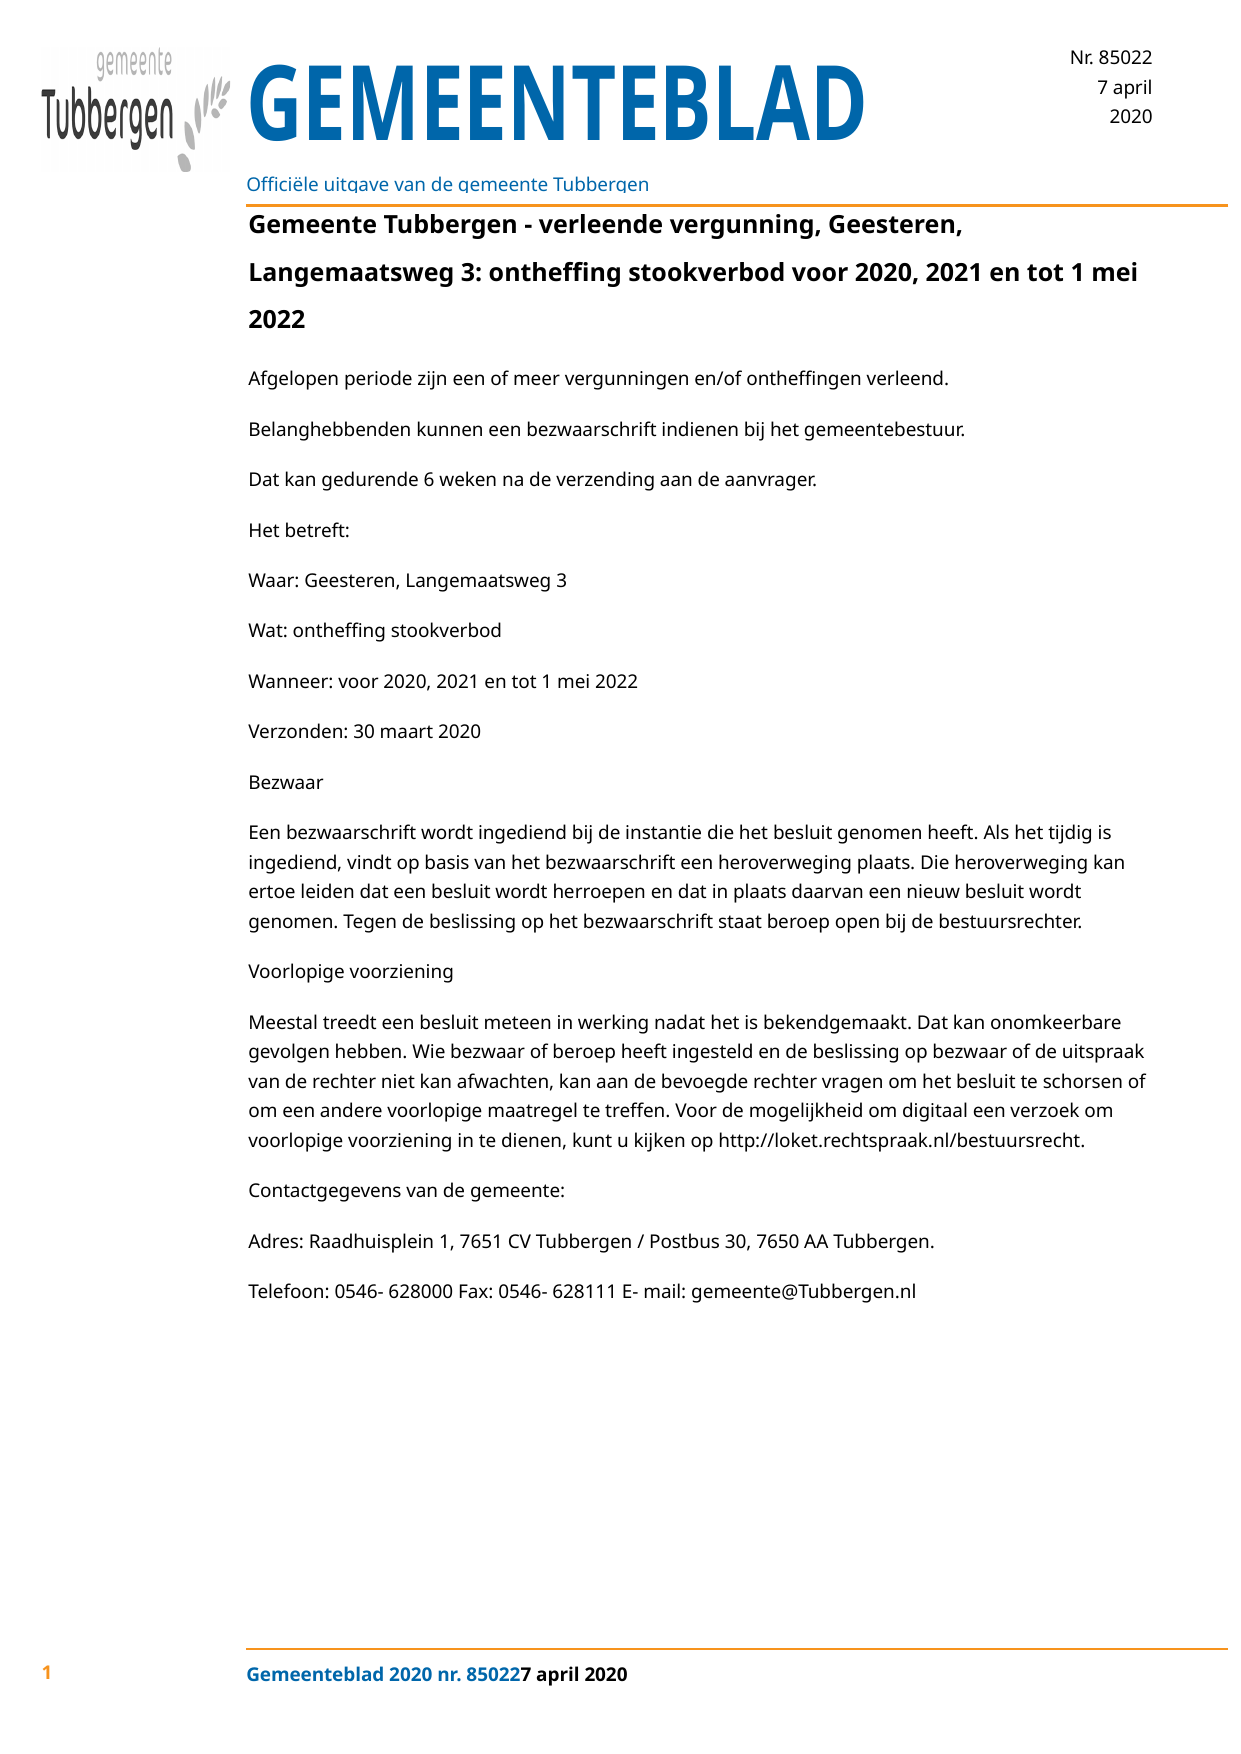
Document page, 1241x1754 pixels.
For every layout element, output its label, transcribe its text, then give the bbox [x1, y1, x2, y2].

text Gemeente Tubbergen - verleende vergunning, Geesteren, Langemaatsweg 3: ontheffing stookverbod voor 2020, 2021 en tot 1 mei 2022 [248, 207, 1152, 336]
text Bezwaar [248, 769, 1152, 794]
text Telefoon: 0546- 628000 Fax: 0546- 628111 E- mail: gemeente@Tubbergen.nl [248, 1278, 1152, 1304]
text Wanneer: voor 2020, 2021 en tot 1 mei 2022 [248, 668, 1152, 694]
text Voorlopige voorziening [248, 958, 1152, 984]
text Afgelopen periode zijn een of meer vergunningen en/of ontheffingen verleend. [248, 366, 1152, 391]
text Verzonden: 30 maart 2020 [248, 718, 1152, 744]
text Adres: Raadhuisplein 1, 7651 CV Tubbergen / Postbus 30, 7650 AA Tubbergen. [248, 1228, 1152, 1254]
text Belanghebbenden kunnen een bezwaarschrift indienen bij het gemeentebestuur. [248, 416, 1152, 442]
text Dat kan gedurende 6 weken na de verzending aan de aanvrager. [248, 466, 1152, 492]
picture [41, 47, 231, 172]
text Waar: Geesteren, Langemaatsweg 3 [248, 567, 1152, 593]
text Contactgegevens van de gemeente: [248, 1178, 1152, 1203]
text Meestal treedt een besluit meteen in werking nadat het is bekendgemaakt. Dat kan onomkeerbare gevolgen hebben. Wie bezwaar of beroep heeft ingesteld en de beslissing op bezwaar of de uitspraak van de rechter niet kan afwachten, kan aan de bevoegde rechter vragen om het besluit te schorsen of om een andere voorlopige maatregel te treffen. Voor de mogelijkheid om digitaal een verzoek om voorlopige voorziening in te dienen, kunt u kijken op http://loket.rechtspraak.nl/bestuursrecht. [248, 1009, 1152, 1153]
text Een bezwaarschrift wordt ingediend bij de instantie die het besluit genomen heeft. Als het tijdig is ingediend, vindt op basis van het bezwaarschrift een heroverweging plaats. Die heroverweging kan ertoe leiden dat een besluit wordt herroepen en dat in plaats daarvan een nieuw besluit wordt genomen. Tegen de beslissing op het bezwaarschrift staat beroep open bij de bestuursrechter. [248, 819, 1152, 934]
text Het betreft: [248, 517, 1152, 542]
text Wat: ontheffing stookverbod [248, 618, 1152, 643]
